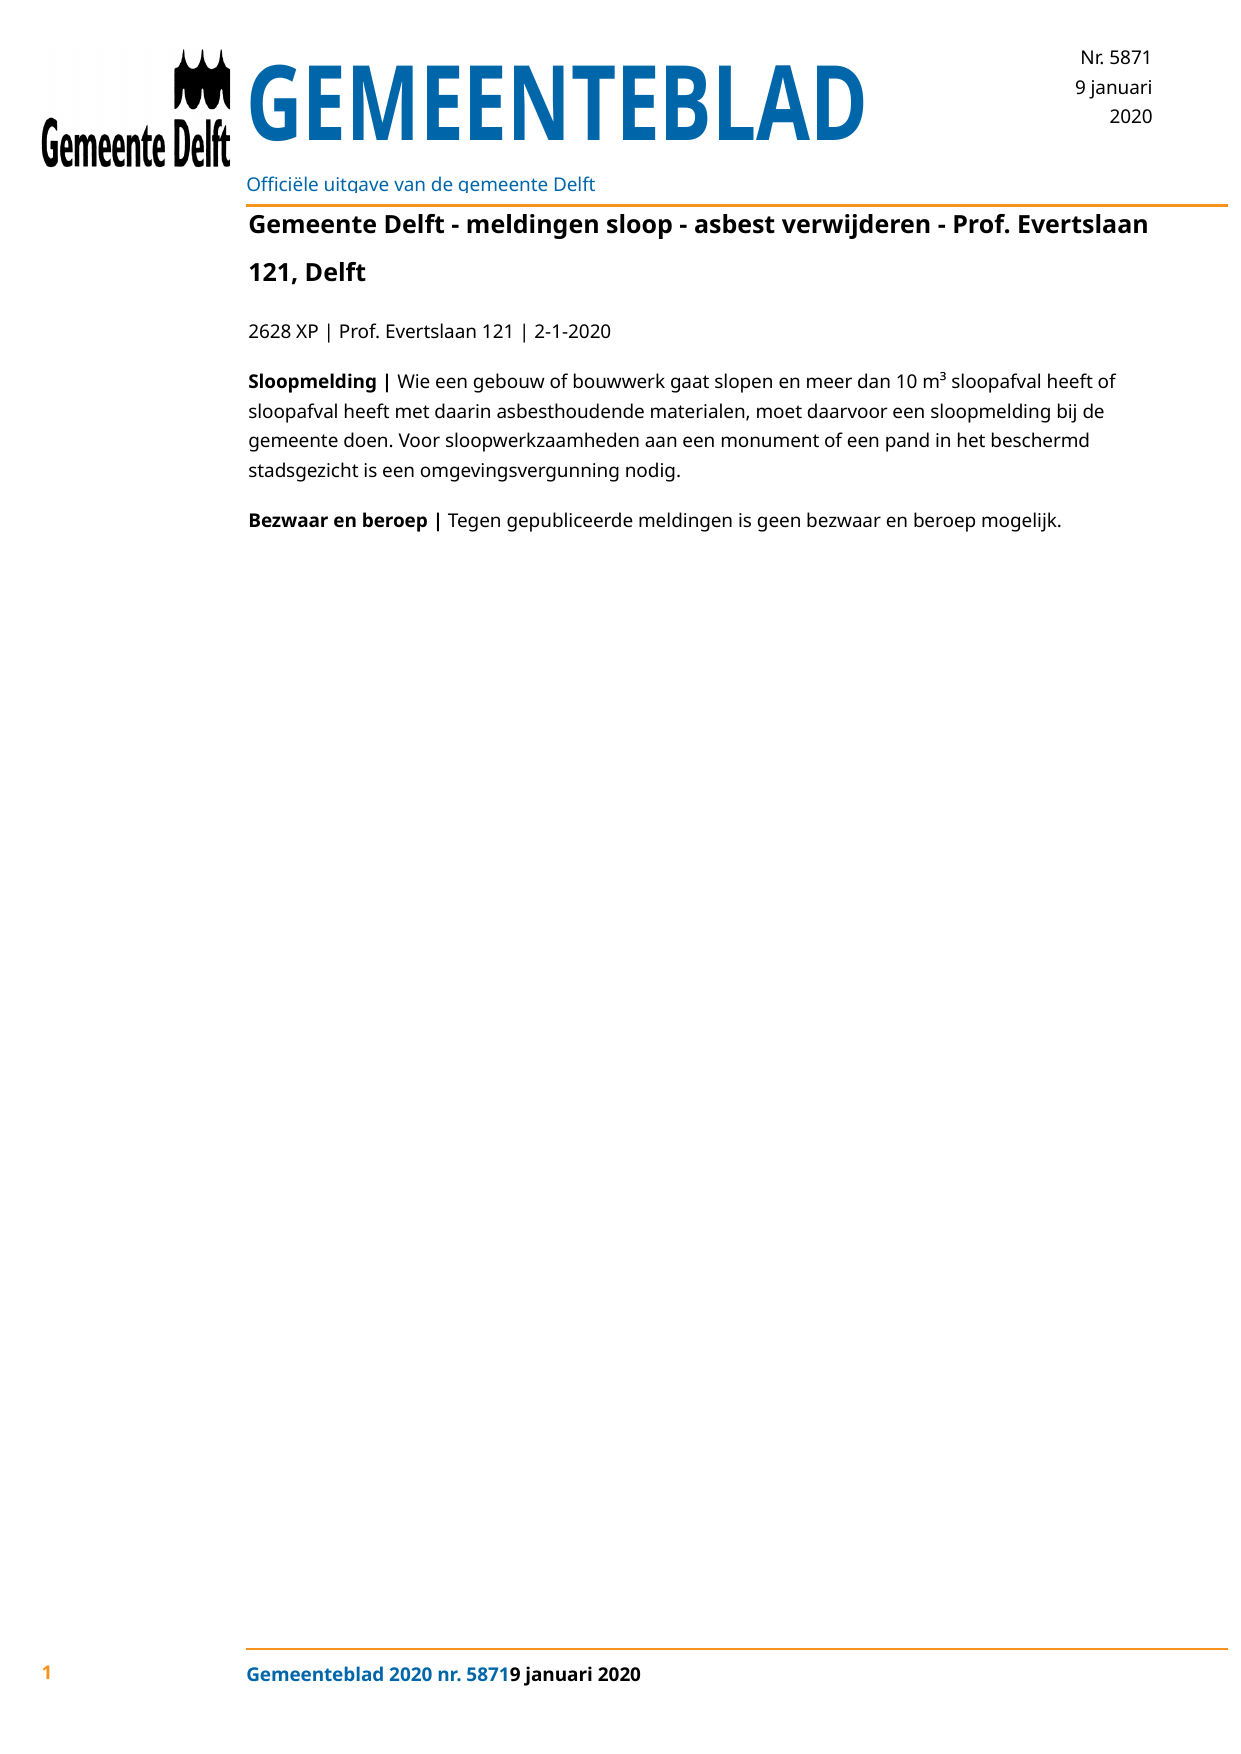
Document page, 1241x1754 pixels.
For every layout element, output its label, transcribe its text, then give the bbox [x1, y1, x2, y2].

text Bezwaar en beroep | Tegen gepubliceerde meldingen is geen bezwaar en beroep mogelijk. [248, 507, 1152, 533]
text 2628 XP | Prof. Evertslaan 121 | 2-1-2020 [248, 318, 1152, 344]
text Gemeente Delft - meldingen sloop - asbest verwijderen - Prof. Evertslaan 121, Delft [248, 207, 1152, 288]
text Sloopmelding | Wie een gebouw of bouwwerk gaat slopen en meer dan 10 m³ sloopafval heeft of sloopafval heeft met daarin asbesthoudende materialen, moet daarvoor een sloopmelding bij de gemeente doen. Voor sloopwerkzaamheden aan een monument of een pand in het beschermd stadsgezicht is een omgevingsvergunning nodig. [248, 368, 1152, 483]
picture [41, 47, 231, 172]
